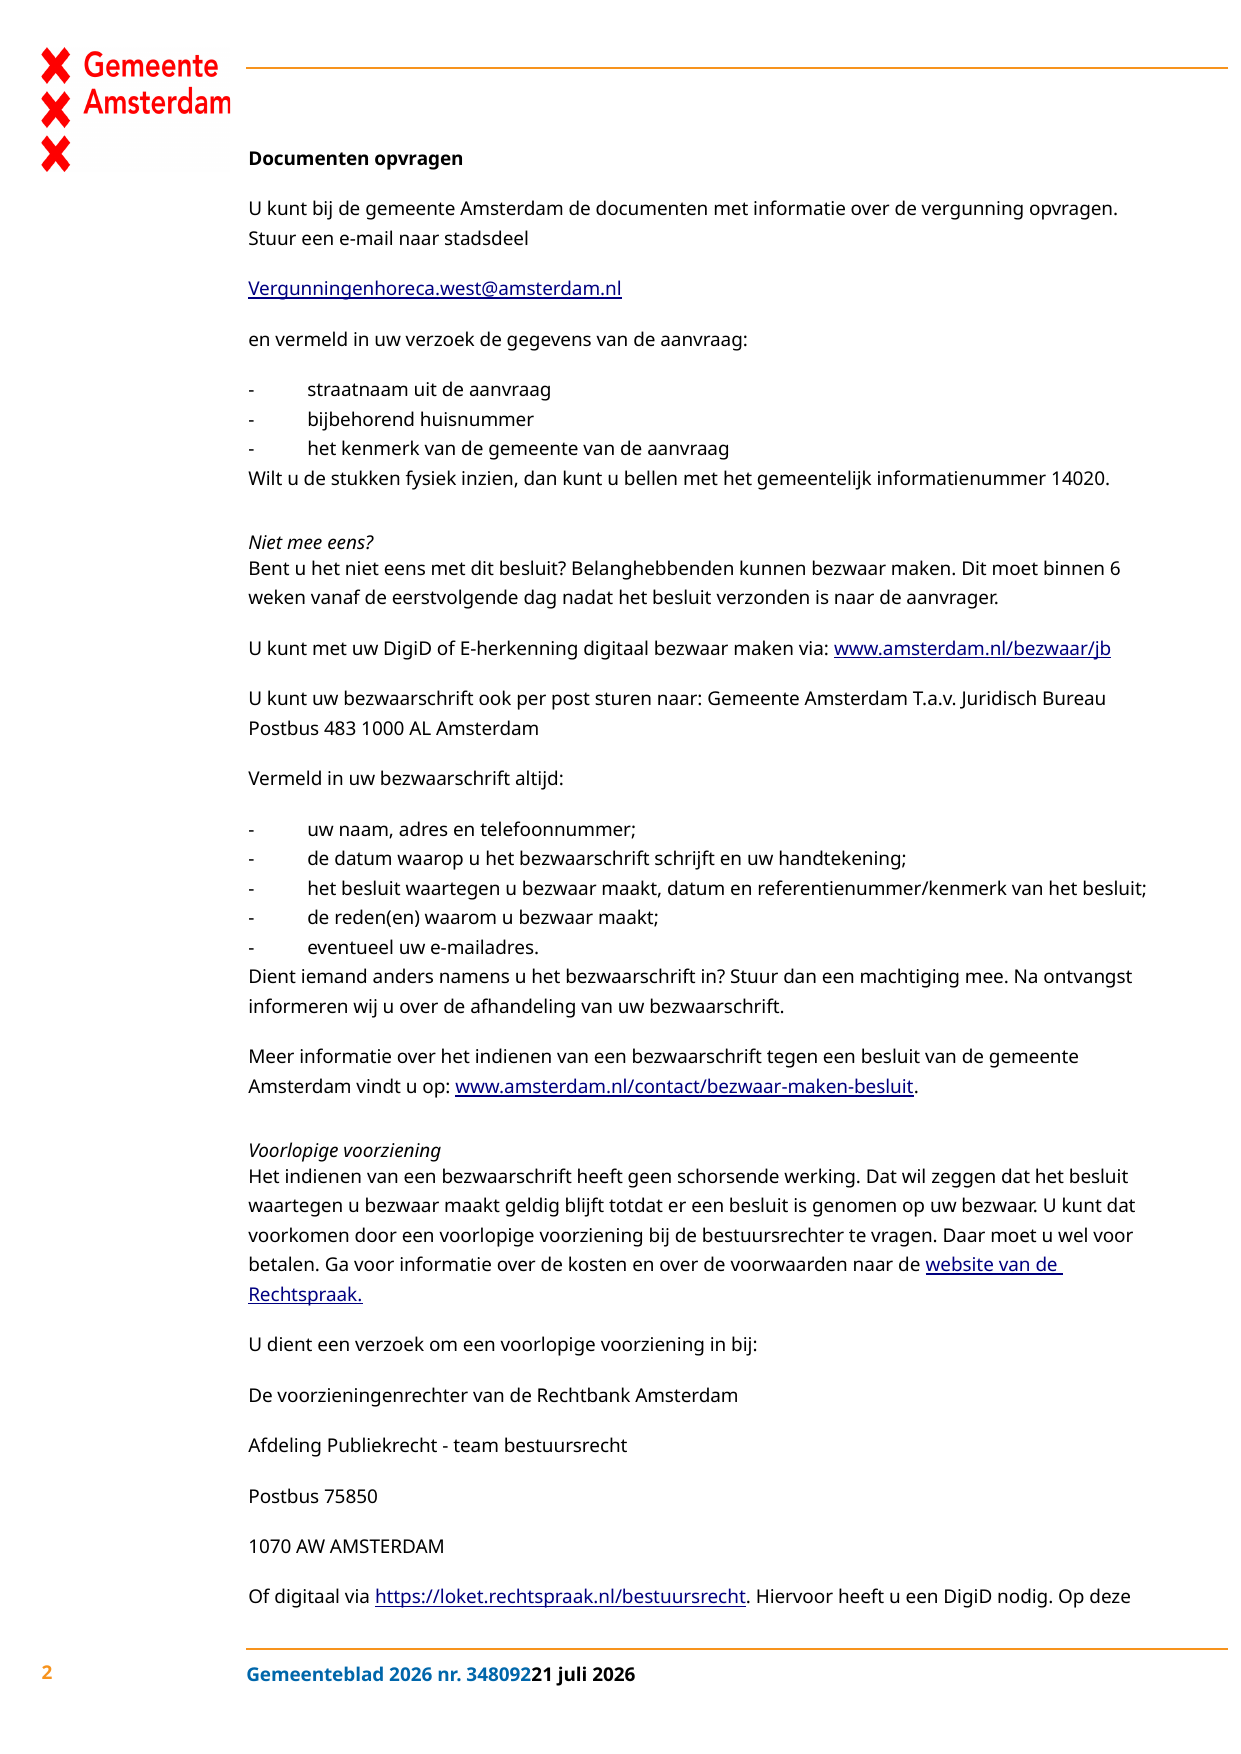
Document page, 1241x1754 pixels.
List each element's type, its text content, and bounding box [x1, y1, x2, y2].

list de datum waarop u het bezwaarschrift schrijft en uw handtekening; [248, 845, 1152, 871]
text Meer informatie over het indienen van een bezwaarschrift tegen een besluit van de gemeente Amsterdam vindt u op: www.amsterdam.nl/contact/bezwaar-maken-besluit. [248, 1044, 1152, 1099]
text Wilt u de stukken fysiek inzien, dan kunt u bellen met het gemeentelijk informatienummer 14020. [248, 465, 1152, 491]
text Voorlopige voorziening [248, 1137, 1152, 1163]
text U kunt bij de gemeente Amsterdam de documenten met informatie over de vergunning opvragen. Stuur een e-mail naar stadsdeel [248, 196, 1152, 251]
text Documenten opvragen [248, 145, 1152, 171]
text Bent u het niet eens met dit besluit? Belanghebbenden kunnen bezwaar maken. Dit moet binnen 6 weken vanaf de eerstvolgende dag nadat het besluit verzonden is naar de aanvrager. [248, 555, 1152, 610]
text U kunt met uw DigiD of E-herkenning digitaal bezwaar maken via: www.amsterdam.nl/bezwaar/jb [248, 635, 1152, 661]
text Postbus 75850 [248, 1483, 1152, 1509]
list eventueel uw e-mailadres. [248, 934, 1152, 960]
list het kenmerk van de gemeente van de aanvraag [248, 436, 1152, 461]
text U dient een verzoek om een voorlopige voorziening in bij: [248, 1332, 1152, 1357]
list bijbehorend huisnummer [248, 406, 1152, 432]
text U kunt uw bezwaarschrift ook per post sturen naar: Gemeente Amsterdam T.a.v. Juridisch Bureau Postbus 483 1000 AL Amsterdam [248, 685, 1152, 741]
text Niet mee eens? [248, 529, 1152, 555]
list het besluit waartegen u bezwaar maakt, datum en referentienummer/kenmerk van het besluit; [248, 875, 1152, 901]
text De voorzieningenrechter van de Rechtbank Amsterdam [248, 1382, 1152, 1408]
text Of digitaal via https://loket.rechtspraak.nl/bestuursrecht. Hiervoor heeft u een DigiD nodig. Op deze [248, 1584, 1152, 1609]
text 1070 AW AMSTERDAM [248, 1533, 1152, 1559]
list straatnaam uit de aanvraag [248, 376, 1152, 402]
text Het indienen van een bezwaarschrift heeft geen schorsende werking. Dat wil zeggen dat het besluit waartegen u bezwaar maakt geldig blijft totdat er een besluit is genomen op uw bezwaar. U kunt dat voorkomen door een voorlopige voorziening bij de bestuursrechter te vragen. Daar moet u wel voor betalen. Ga voor informatie over de kosten en over de voorwaarden naar de website van de Rechtspraak. [248, 1163, 1152, 1307]
text Dient iemand anders namens u het bezwaarschrift in? Stuur dan een machtiging mee. Na ontvangst informeren wij u over de afhandeling van uw bezwaarschrift. [248, 964, 1152, 1019]
list uw naam, adres en telefoonnummer; [248, 816, 1152, 841]
picture [41, 47, 231, 172]
text en vermeld in uw verzoek de gegevens van de aanvraag: [248, 326, 1152, 352]
text Vermeld in uw bezwaarschrift altijd: [248, 765, 1152, 791]
list de reden(en) waarom u bezwaar maakt; [248, 904, 1152, 930]
text Vergunningenhoreca.west@amsterdam.nl [248, 276, 1152, 301]
text Afdeling Publiekrecht - team bestuursrecht [248, 1432, 1152, 1458]
